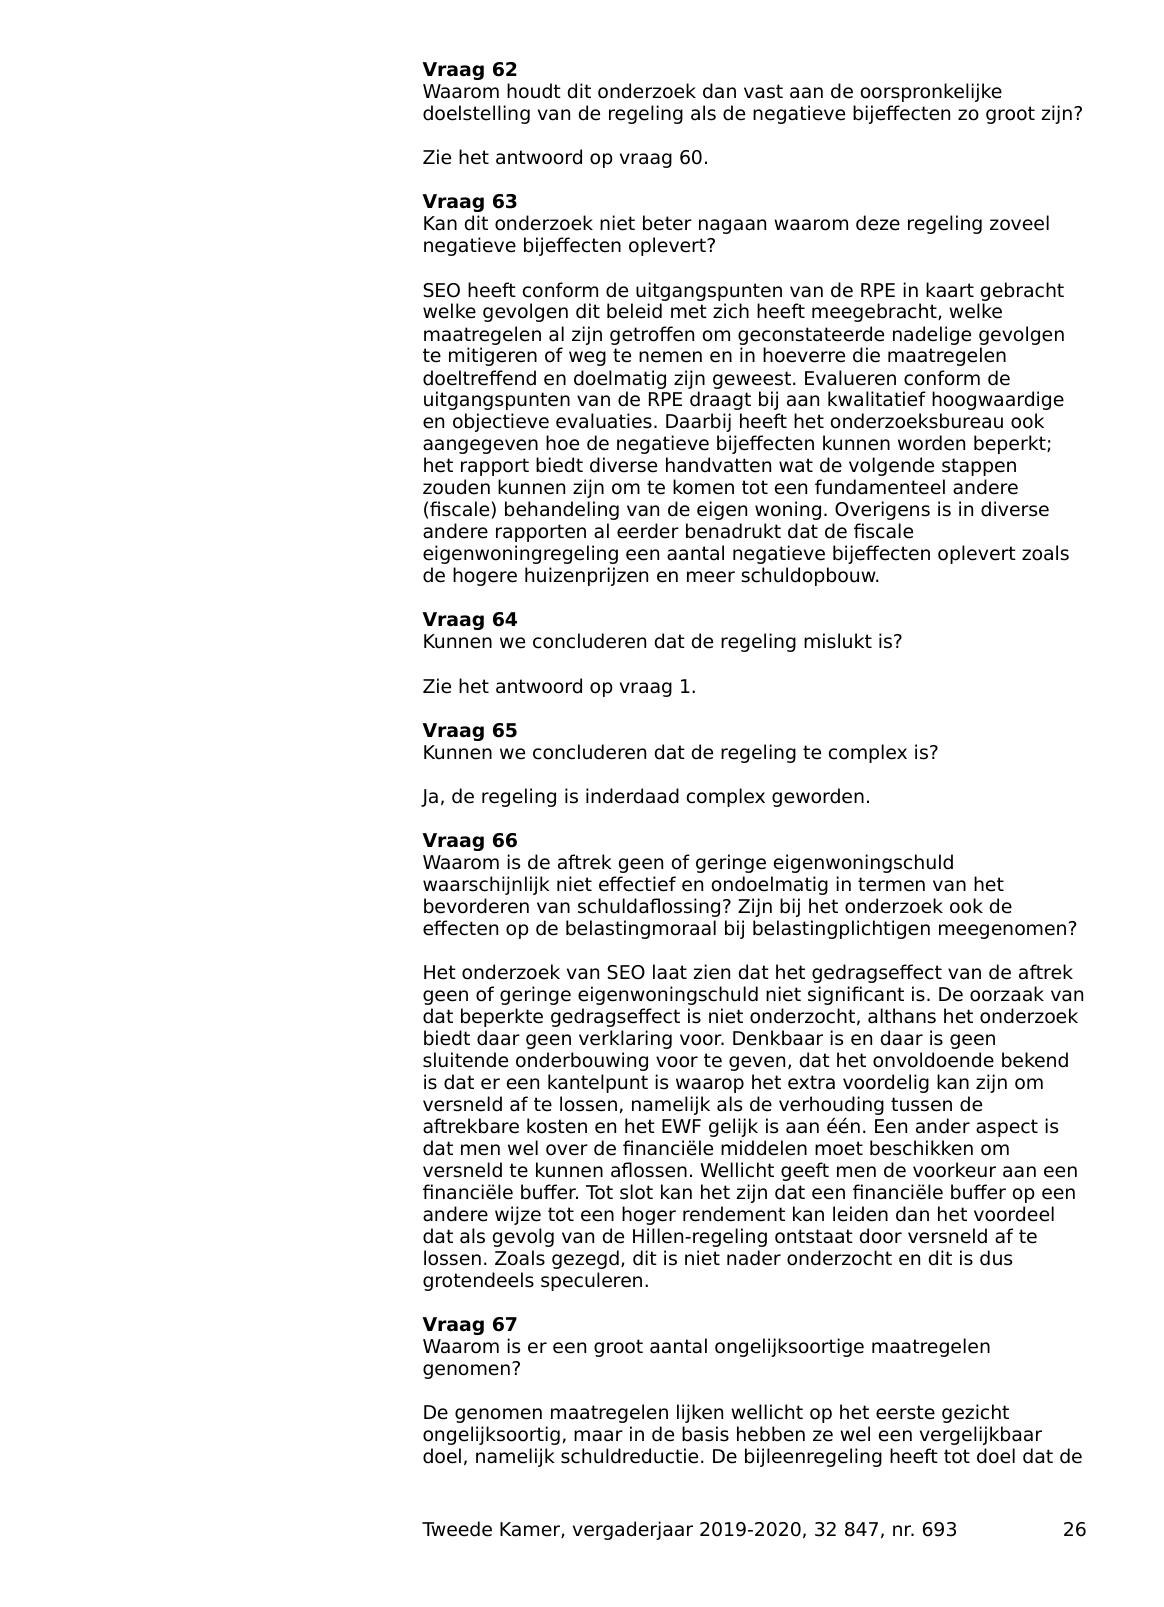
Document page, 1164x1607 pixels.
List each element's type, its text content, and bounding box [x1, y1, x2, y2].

subtitle Vraag 62 [422, 59, 1087, 81]
text Zie het antwoord op vraag 60. [422, 147, 1087, 169]
text Kan dit onderzoek niet beter nagaan waarom deze regeling zoveel negatieve bijeffecten oplevert? [422, 213, 1087, 257]
subtitle Vraag 66 [422, 830, 1087, 852]
text De genomen maatregelen lijken wellicht op het eerste gezicht ongelijksoortig, maar in de basis hebben ze wel een vergelijkbaar doel, namelijk schuldreductie. De bijleenregeling heeft tot doel dat de [422, 1402, 1087, 1468]
subtitle Vraag 67 [422, 1314, 1087, 1336]
text Waarom is er een groot aantal ongelijksoortige maatregelen genomen? [422, 1336, 1087, 1380]
text Waarom houdt dit onderzoek dan vast aan de oorspronkelijke doelstelling van de regeling als de negatieve bijeffecten zo groot zijn? [422, 81, 1087, 125]
subtitle Vraag 65 [422, 720, 1087, 742]
text Het onderzoek van SEO laat zien dat het gedragseffect van de aftrek geen of geringe eigenwoningschuld niet significant is. De oorzaak van dat beperkte gedragseffect is niet onderzocht, althans het onderzoek biedt daar geen verklaring voor. Denkbaar is en daar is geen sluitende onderbouwing voor te geven, dat het onvoldoende bekend is dat er een kantelpunt is waarop het extra voordelig kan zijn om versneld af te lossen, namelijk als de verhouding tussen de aftrekbare kosten en het EWF gelijk is aan één. Een ander aspect is dat men wel over de financiële middelen moet beschikken om versneld te kunnen aflossen. Wellicht geeft men de voorkeur aan een financiële buffer. Tot slot kan het zijn dat een financiële buffer op een andere wijze tot een hoger rendement kan leiden dan het voordeel dat als gevolg van de Hillen-regeling ontstaat door versneld af te lossen. Zoals gezegd, dit is niet nader onderzocht en dit is dus grotendeels speculeren. [422, 962, 1087, 1292]
text Ja, de regeling is inderdaad complex geworden. [422, 786, 1087, 808]
text Kunnen we concluderen dat de regeling mislukt is? [422, 631, 1087, 653]
subtitle Vraag 63 [422, 191, 1087, 213]
text Kunnen we concluderen dat de regeling te complex is? [422, 742, 1087, 764]
text Zie het antwoord op vraag 1. [422, 676, 1087, 697]
text Waarom is de aftrek geen of geringe eigenwoningschuld waarschijnlijk niet effectief en ondoelmatig in termen van het bevorderen van schuldaflossing? Zijn bij het onderzoek ook de effecten op de belastingmoraal bij belastingplichtigen meegenomen? [422, 852, 1087, 940]
subtitle Vraag 64 [422, 609, 1087, 631]
text SEO heeft conform de uitgangspunten van de RPE in kaart gebracht welke gevolgen dit beleid met zich heeft meegebracht, welke maatregelen al zijn getroffen om geconstateerde nadelige gevolgen te mitigeren of weg te nemen en in hoeverre die maatregelen doeltreffend en doelmatig zijn geweest. Evalueren conform de uitgangspunten van de RPE draagt bij aan kwalitatief hoogwaardige en objectieve evaluaties. Daarbij heeft het onderzoeksbureau ook aangegeven hoe de negatieve bijeffecten kunnen worden beperkt; het rapport biedt diverse handvatten wat de volgende stappen zouden kunnen zijn om te komen tot een fundamenteel andere (fiscale) behandeling van de eigen woning. Overigens is in diverse andere rapporten al eerder benadrukt dat de fiscale eigenwoningregeling een aantal negatieve bijeffecten oplevert zoals de hogere huizenprijzen en meer schuldopbouw. [422, 279, 1087, 587]
